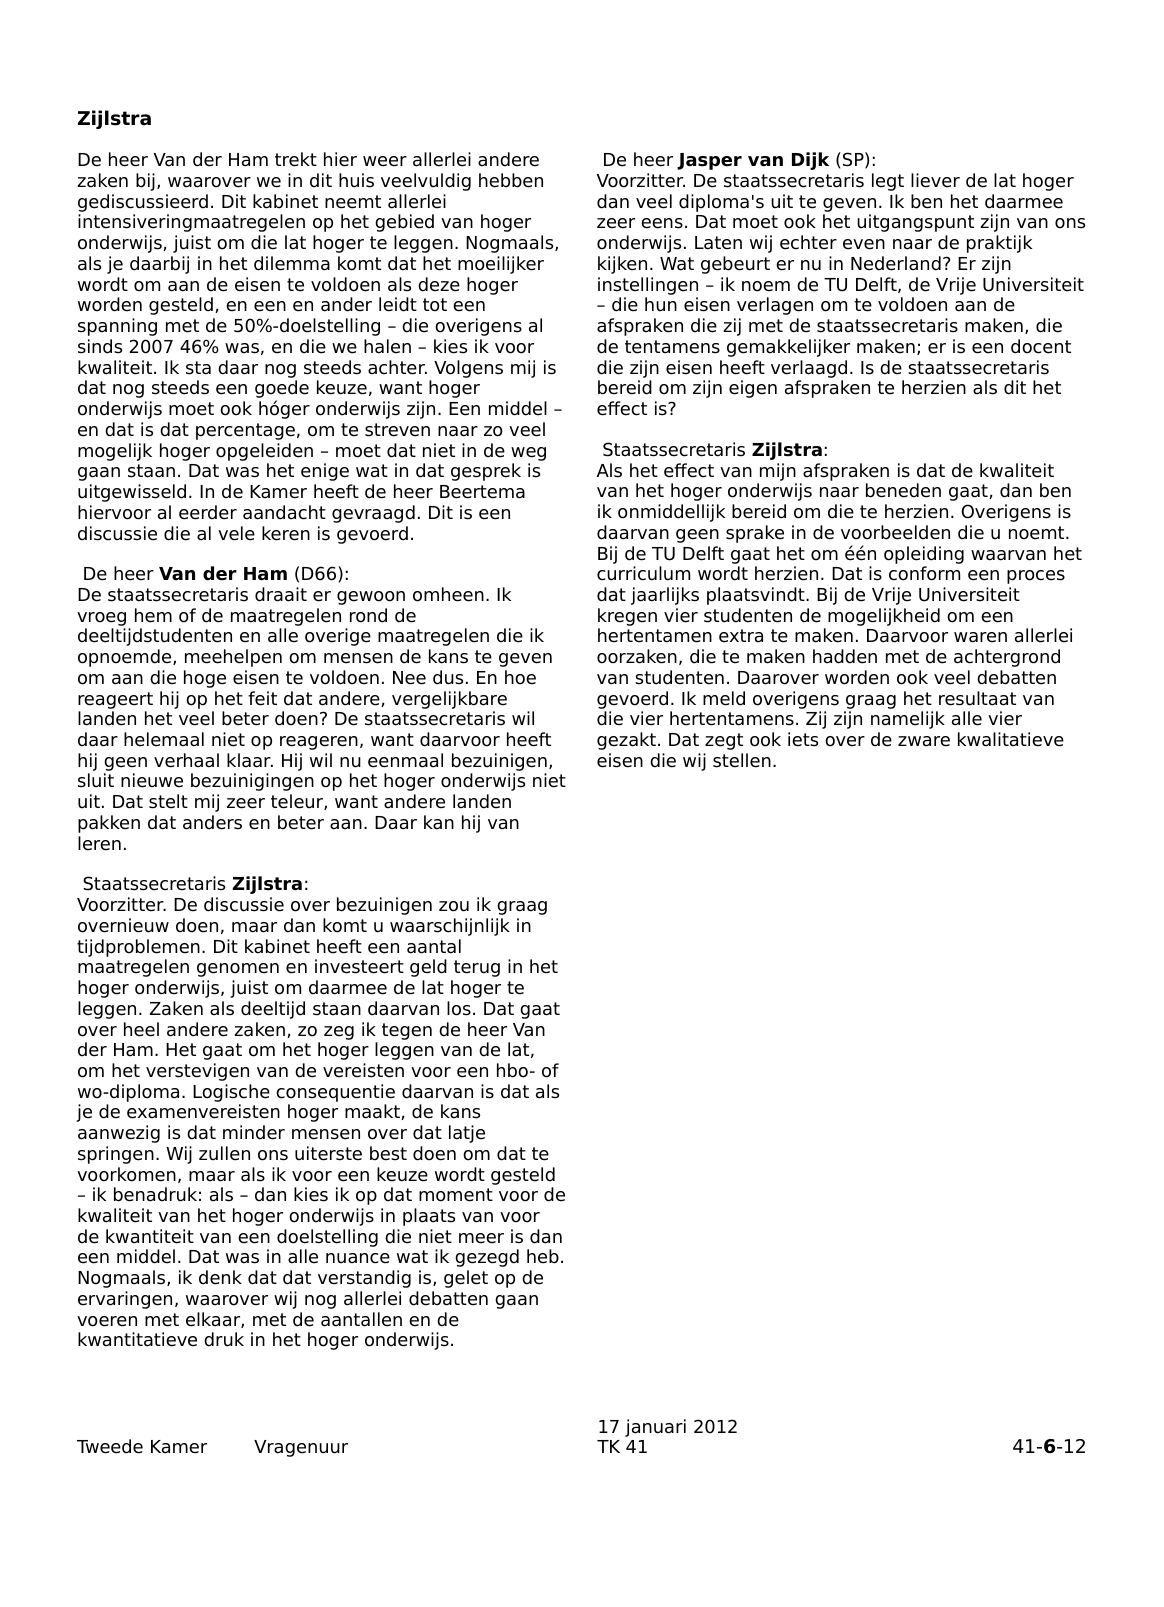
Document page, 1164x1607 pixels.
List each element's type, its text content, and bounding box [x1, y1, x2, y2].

text Als het effect van mijn afspraken is dat de kwaliteit van het hoger onderwijs naar beneden gaat, dan ben ik onmiddellijk bereid om die te herzien. Overigens is daarvan geen sprake in de voorbeelden die u noemt. Bij de TU Delft gaat het om één opleiding waarvan het curriculum wordt herzien. Dat is conform een proces dat jaarlijks plaatsvindt. Bij de Vrije Universiteit kregen vier studenten de mogelijkheid om een hertentamen extra te maken. Daarvoor waren allerlei oorzaken, die te maken hadden met de achtergrond van studenten. Daarover worden ook veel debatten gevoerd. Ik meld overigens graag het resultaat van die vier hertentamens. Zij zijn namelijk alle vier gezakt. Dat zegt ook iets over de zware kwalitatieve eisen die wij stellen. [596, 460, 1087, 771]
text Staatssecretaris Zijlstra: [77, 874, 567, 895]
text Voorzitter. De staatssecretaris legt liever de lat hoger dan veel diploma's uit te geven. Ik ben het daarmee zeer eens. Dat moet ook het uitgangspunt zijn van ons onderwijs. Laten wij echter even naar de praktijk kijken. Wat gebeurt er nu in Nederland? Er zijn instellingen – ik noem de TU Delft, de Vrije Universiteit – die hun eisen verlagen om te voldoen aan de afspraken die zij met de staatssecretaris maken, die de tentamens gemakkelijker maken; er is een docent die zijn eisen heeft verlaagd. Is de staatssecretaris bereid om zijn eigen afspraken te herzien als dit het effect is? [596, 171, 1087, 420]
text Voorzitter. De discussie over bezuinigen zou ik graag overnieuw doen, maar dan komt u waarschijnlijk in tijdproblemen. Dit kabinet heeft een aantal maatregelen genomen en investeert geld terug in het hoger onderwijs, juist om daarmee de lat hoger te leggen. Zaken als deeltijd staan daarvan los. Dat gaat over heel andere zaken, zo zeg ik tegen de heer Van der Ham. Het gaat om het hoger leggen van de lat, om het verstevigen van de vereisten voor een hbo- of wo-diploma. Logische consequentie daarvan is dat als je de examenvereisten hoger maakt, de kans aanwezig is dat minder mensen over dat latje springen. Wij zullen ons uiterste best doen om dat te voorkomen, maar als ik voor een keuze wordt gesteld – ik benadruk: als – dan kies ik op dat moment voor de kwaliteit van het hoger onderwijs in plaats van voor de kwantiteit van een doelstelling die niet meer is dan een middel. Dat was in alle nuance wat ik gezegd heb. Nogmaals, ik denk dat dat verstandig is, gelet op de ervaringen, waarover wij nog allerlei debatten gaan voeren met elkaar, met de aantallen en de kwantitatieve druk in het hoger onderwijs. [77, 895, 567, 1351]
text De heer Van der Ham trekt hier weer allerlei andere zaken bij, waarover we in dit huis veelvuldig hebben gediscussieerd. Dit kabinet neemt allerlei intensiveringmaatregelen op het gebied van hoger onderwijs, juist om die lat hoger te leggen. Nogmaals, als je daarbij in het dilemma komt dat het moeilijker wordt om aan de eisen te voldoen als deze hoger worden gesteld, en een en ander leidt tot een spanning met de 50%-doelstelling – die overigens al sinds 2007 46% was, en die we halen – kies ik voor kwaliteit. Ik sta daar nog steeds achter. Volgens mij is dat nog steeds een goede keuze, want hoger onderwijs moet ook hóger onderwijs zijn. Een middel – en dat is dat percentage, om te streven naar zo veel mogelijk hoger opgeleiden – moet dat niet in de weg gaan staan. Dat was het enige wat in dat gesprek is uitgewisseld. In de Kamer heeft de heer Beertema hiervoor al eerder aandacht gevraagd. Dit is een discussie die al vele keren is gevoerd. [77, 150, 567, 544]
text Staatssecretaris Zijlstra: [596, 440, 1087, 460]
text De heer Van der Ham (D66): [77, 564, 567, 585]
text De staatssecretaris draait er gewoon omheen. Ik vroeg hem of de maatregelen rond de deeltijdstudenten en alle overige maatregelen die ik opnoemde, meehelpen om mensen de kans te geven om aan die hoge eisen te voldoen. Nee dus. En hoe reageert hij op het feit dat andere, vergelijkbare landen het veel beter doen? De staatssecretaris wil daar helemaal niet op reageren, want daarvoor heeft hij geen verhaal klaar. Hij wil nu eenmaal bezuinigen, sluit nieuwe bezuinigingen op het hoger onderwijs niet uit. Dat stelt mij zeer teleur, want andere landen pakken dat anders en beter aan. Daar kan hij van leren. [77, 585, 567, 854]
text De heer Jasper van Dijk (SP): [596, 150, 1087, 171]
